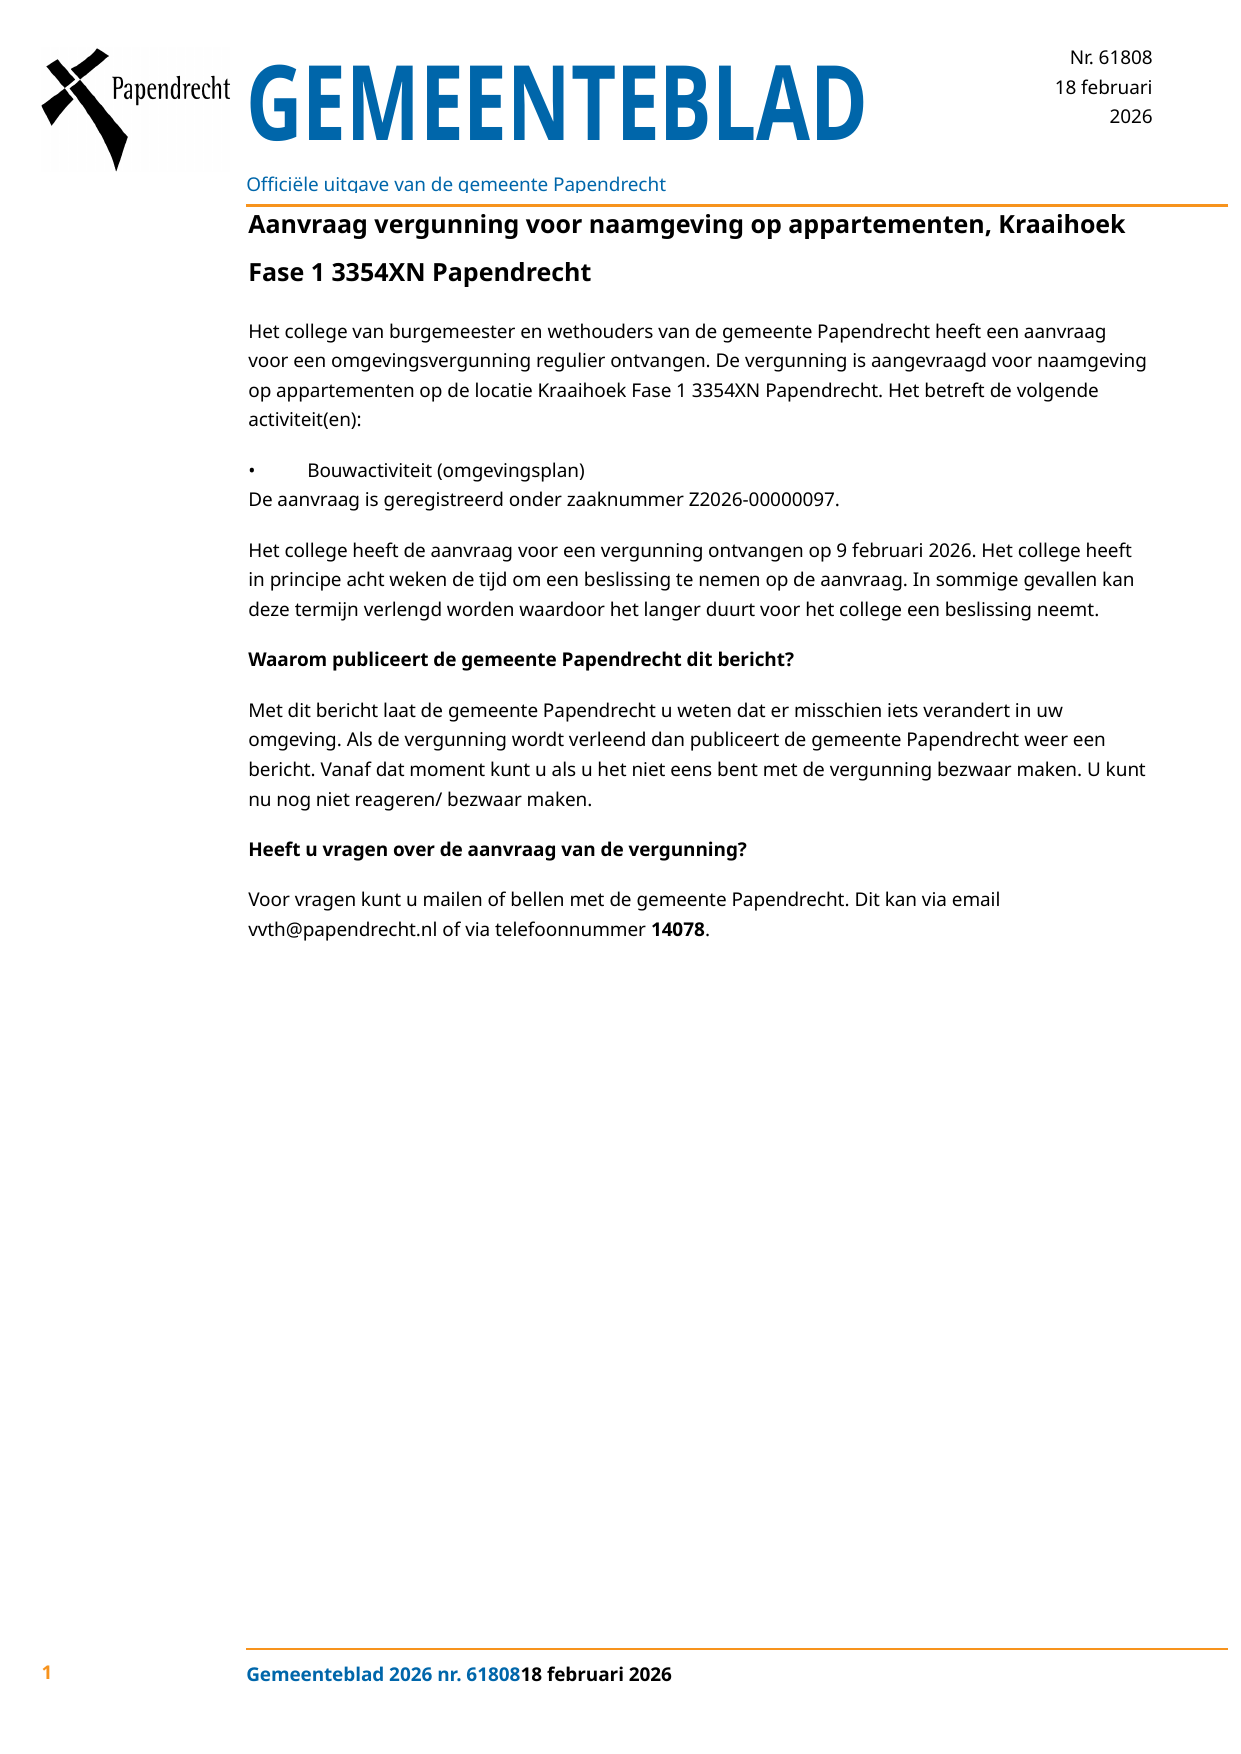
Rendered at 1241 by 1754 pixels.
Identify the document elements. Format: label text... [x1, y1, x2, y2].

picture [41, 47, 231, 172]
list Bouwactiviteit (omgevingsplan) [248, 457, 1152, 483]
text Waarom publiceert de gemeente Papendrecht dit bericht? [248, 647, 1152, 672]
text Het college van burgemeester en wethouders van de gemeente Papendrecht heeft een aanvraag voor een omgevingsvergunning regulier ontvangen. De vergunning is aangevraagd voor naamgeving op appartementen op de locatie Kraaihoek Fase 1 3354XN Papendrecht. Het betreft de volgende activiteit(en): [248, 318, 1152, 432]
text Met dit bericht laat de gemeente Papendrecht u weten dat er misschien iets verandert in uw omgeving. Als de vergunning wordt verleend dan publiceert de gemeente Papendrecht weer een bericht. Vanaf dat moment kunt u als u het niet eens bent met de vergunning bezwaar maken. U kunt nu nog niet reageren/ bezwaar maken. [248, 697, 1152, 812]
text Heeft u vragen over de aanvraag van de vergunning? [248, 836, 1152, 862]
text Het college heeft de aanvraag voor een vergunning ontvangen op 9 februari 2026. Het college heeft in principe acht weken de tijd om een beslissing te nemen op de aanvraag. In sommige gevallen kan deze termijn verlengd worden waardoor het langer duurt voor het college een beslissing neemt. [248, 537, 1152, 622]
text De aanvraag is geregistreerd onder zaaknummer Z2026-00000097. [248, 487, 1152, 512]
text Aanvraag vergunning voor naamgeving op appartementen, Kraaihoek Fase 1 3354XN Papendrecht [248, 207, 1152, 288]
text Voor vragen kunt u mailen of bellen met de gemeente Papendrecht. Dit kan via email vvth@papendrecht.nl of via telefoonnummer 14078. [248, 887, 1152, 942]
